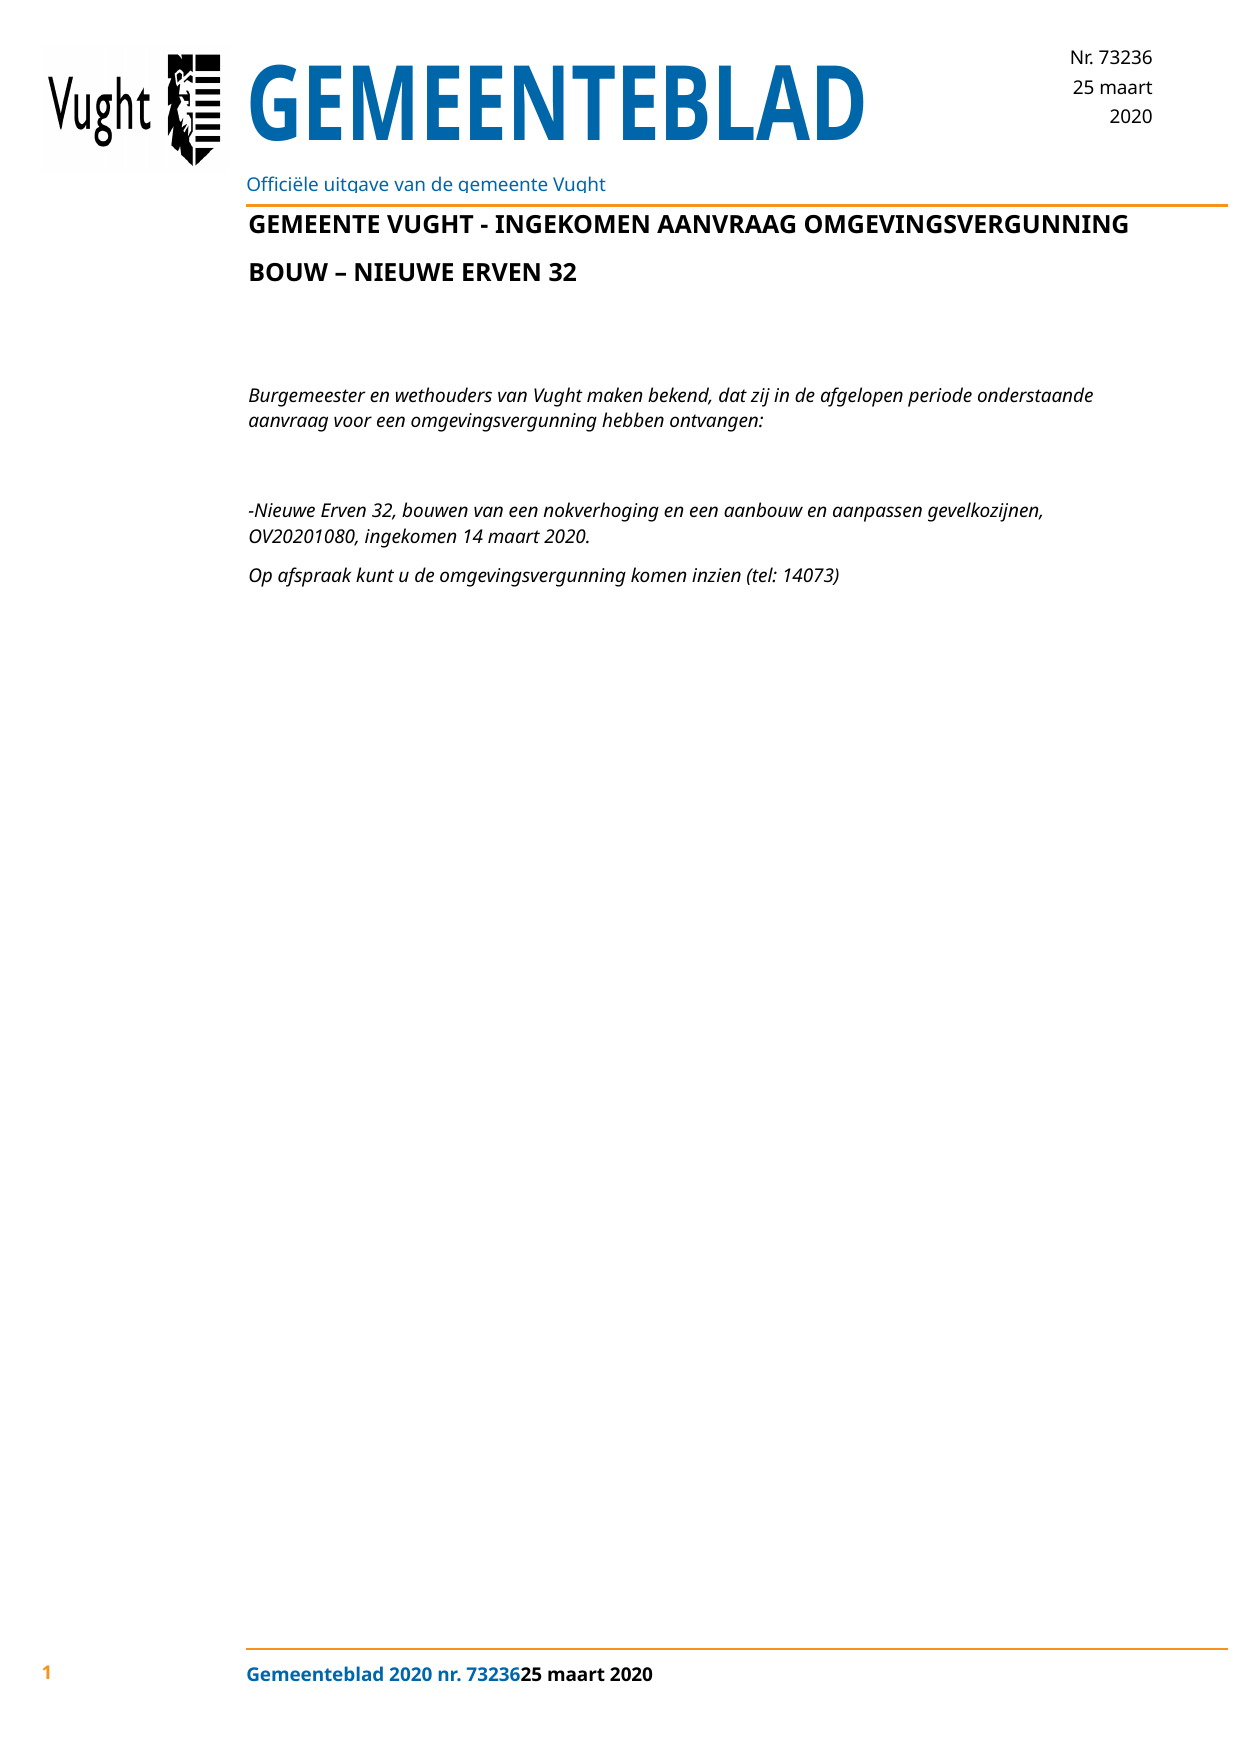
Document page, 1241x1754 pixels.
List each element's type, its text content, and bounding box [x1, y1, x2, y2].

text GEMEENTE VUGHT - INGEKOMEN AANVRAAG OMGEVINGSVERGUNNING BOUW – NIEUWE ERVEN 32 [248, 207, 1152, 288]
text Burgemeester en wethouders van Vught maken bekend, dat zij in de afgelopen periode onderstaande aanvraag voor een omgevingsvergunning hebben ontvangen: [248, 382, 1152, 433]
text -Nieuwe Erven 32, bouwen van een nokverhoging en een aanbouw en aanpassen gevelkozijnen, OV20201080, ingekomen 14 maart 2020. [248, 497, 1152, 549]
picture [41, 47, 231, 172]
text Op afspraak kunt u de omgevingsvergunning komen inzien (tel: 14073) [248, 562, 1152, 588]
